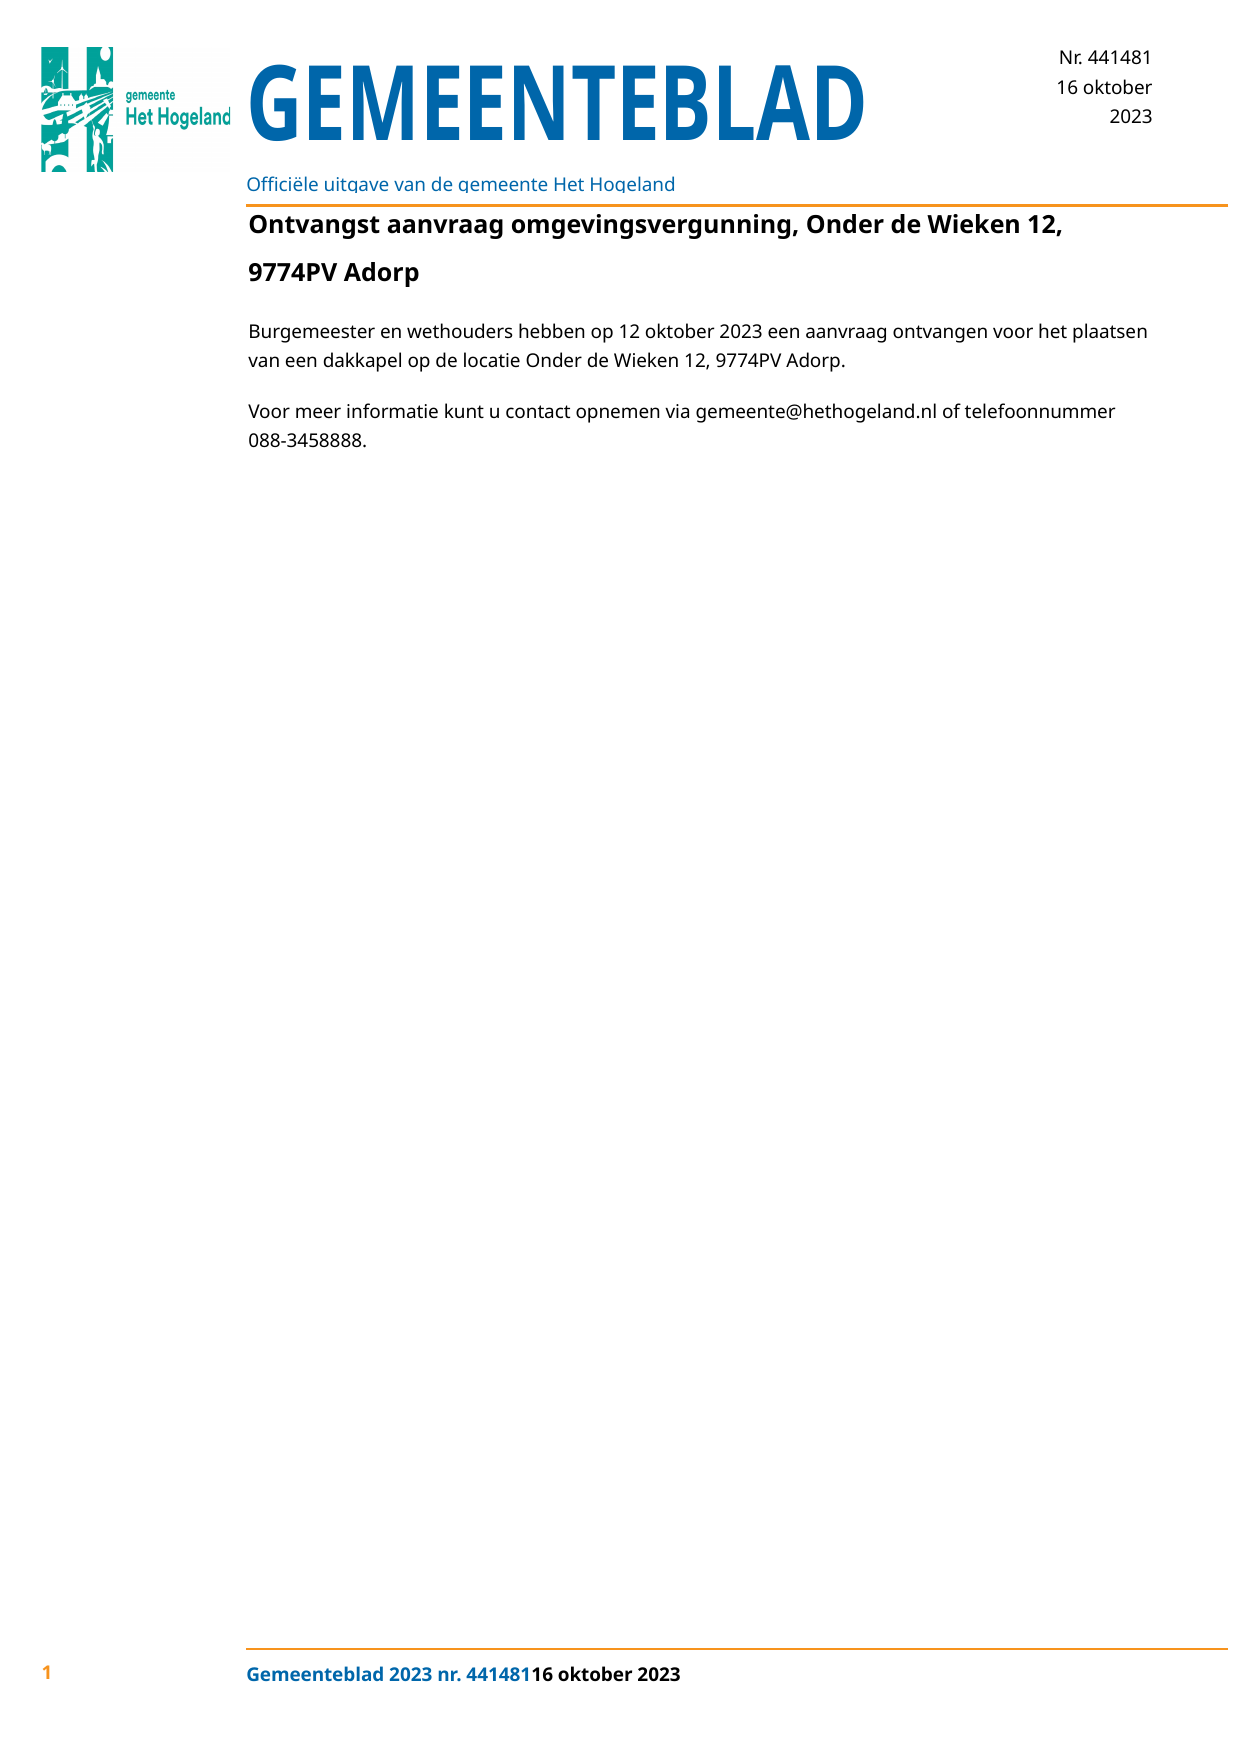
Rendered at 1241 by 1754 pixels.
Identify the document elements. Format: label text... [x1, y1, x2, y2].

picture [41, 47, 231, 172]
text Voor meer informatie kunt u contact opnemen via gemeente@hethogeland.nl of telefoonnummer 088-3458888. [248, 398, 1152, 453]
text Burgemeester en wethouders hebben op 12 oktober 2023 een aanvraag ontvangen voor het plaatsen van een dakkapel op de locatie Onder de Wieken 12, 9774PV Adorp. [248, 318, 1152, 373]
text Ontvangst aanvraag omgevingsvergunning, Onder de Wieken 12, 9774PV Adorp [248, 207, 1152, 288]
